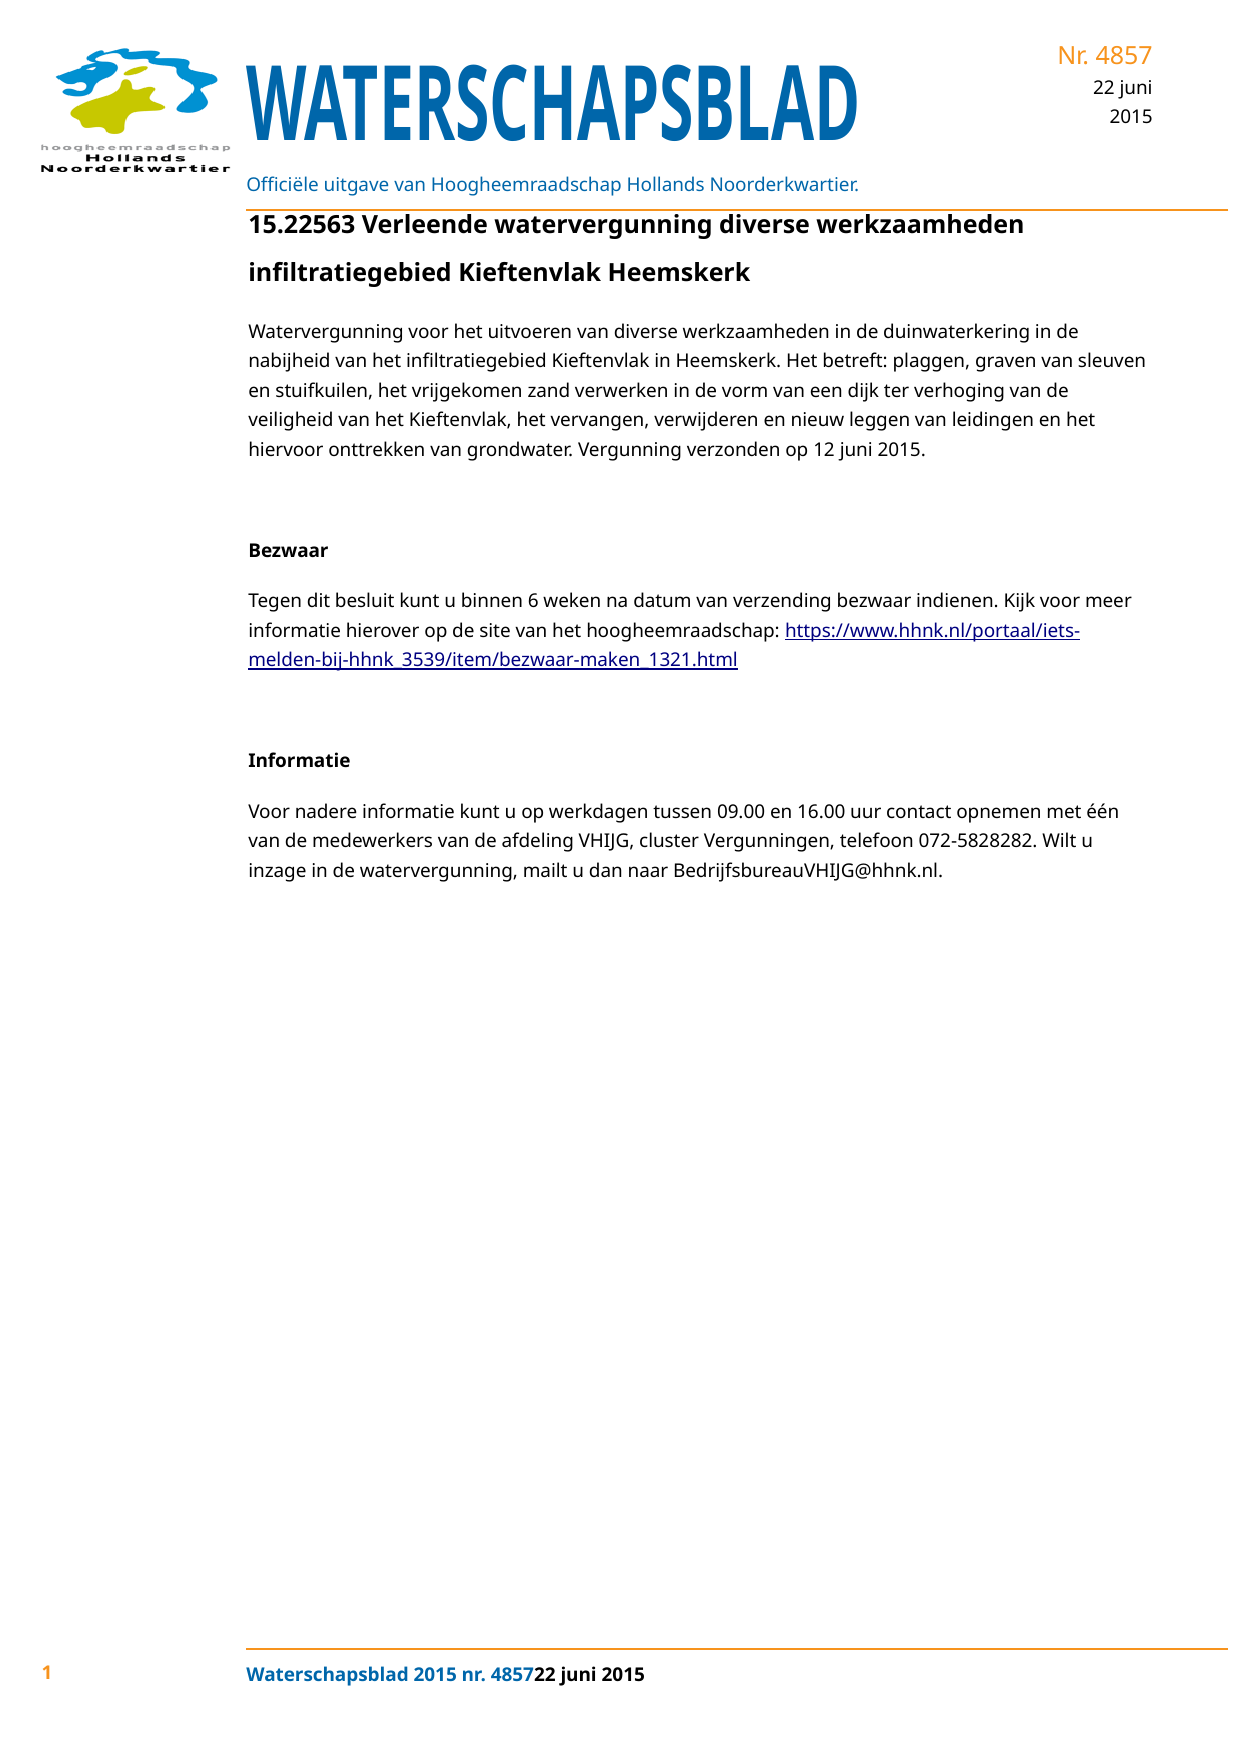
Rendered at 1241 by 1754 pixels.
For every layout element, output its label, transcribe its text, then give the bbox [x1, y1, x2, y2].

text Informatie [248, 747, 1152, 773]
text Watervergunning voor het uitvoeren van diverse werkzaamheden in de duinwaterkering in de nabijheid van het infiltratiegebied Kieftenvlak in Heemskerk. Het betreft: plaggen, graven van sleuven en stuifkuilen, het vrijgekomen zand verwerken in de vorm van een dijk ter verhoging van de veiligheid van het Kieftenvlak, het vervangen, verwijderen en nieuw leggen van leidingen en het hiervoor onttrekken van grondwater. Vergunning verzonden op 12 juni 2015. [248, 318, 1152, 462]
text Voor nadere informatie kunt u op werkdagen tussen 09.00 en 16.00 uur contact opnemen met één van de medewerkers van de afdeling VHIJG, cluster Vergunningen, telefoon 072-5828282. Wilt u inzage in de watervergunning, mailt u dan naar BedrijfsbureauVHIJG@hhnk.nl. [248, 798, 1152, 883]
picture [41, 47, 231, 172]
text 15.22563 Verleende watervergunning diverse werkzaamheden infiltratiegebied Kieftenvlak Heemskerk [248, 211, 1152, 288]
text Tegen dit besluit kunt u binnen 6 weken na datum van verzending bezwaar indienen. Kijk voor meer informatie hierover op de site van het hoogheemraadschap: https://www.hhnk.nl/portaal/iets-melden-bij-hhnk_3539/item/bezwaar-maken_1321.html [248, 587, 1152, 672]
text Bezwaar [248, 537, 1152, 563]
